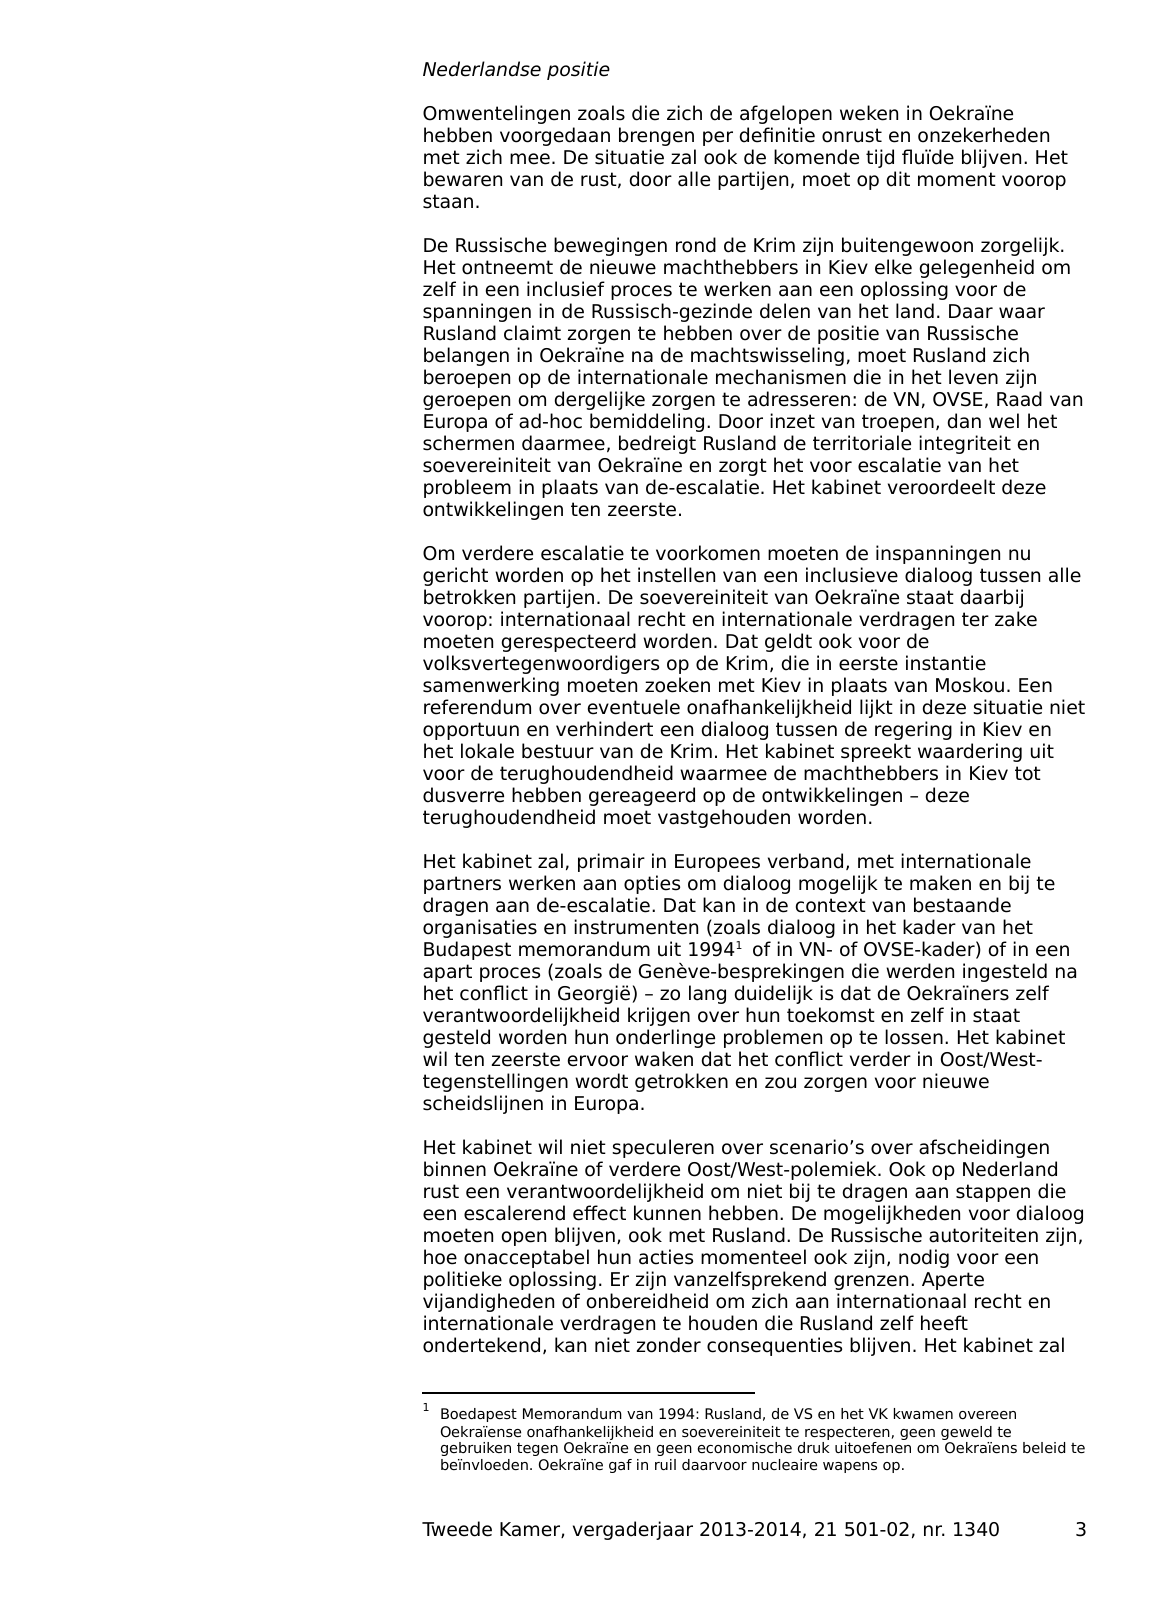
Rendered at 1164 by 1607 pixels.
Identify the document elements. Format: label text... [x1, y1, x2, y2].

text Het kabinet wil niet speculeren over scenario’s over afscheidingen binnen Oekraïne of verdere Oost/West-polemiek. Ook op Nederland rust een verantwoordelijkheid om niet bij te dragen aan stappen die een escalerend effect kunnen hebben. De mogelijkheden voor dialoog moeten open blijven, ook met Rusland. De Russische autoriteiten zijn, hoe onacceptabel hun acties momenteel ook zijn, nodig voor een politieke oplossing. Er zijn vanzelfsprekend grenzen. Aperte vijandigheden of onbereidheid om zich aan internationaal recht en internationale verdragen te houden die Rusland zelf heeft ondertekend, kan niet zonder consequenties blijven. Het kabinet zal [422, 1137, 1087, 1357]
subtitle Nederlandse positie [422, 59, 1087, 81]
text Om verdere escalatie te voorkomen moeten de inspanningen nu gericht worden op het instellen van een inclusieve dialoog tussen alle betrokken partijen. De soevereiniteit van Oekraïne staat daarbij voorop: internationaal recht en internationale verdragen ter zake moeten gerespecteerd worden. Dat geldt ook voor de volksvertegenwoordigers op de Krim, die in eerste instantie samenwerking moeten zoeken met Kiev in plaats van Moskou. Een referendum over eventuele onafhankelijkheid lijkt in deze situatie niet opportuun en verhindert een dialoog tussen de regering in Kiev en het lokale bestuur van de Krim. Het kabinet spreekt waardering uit voor de terughoudendheid waarmee de machthebbers in Kiev tot dusverre hebben gereageerd op de ontwikkelingen – deze terughoudendheid moet vastgehouden worden. [422, 543, 1087, 829]
text Boedapest Memorandum van 1994: Rusland, de VS en het VK kwamen overeen Oekraïense onafhankelijkheid en soevereiniteit te respecteren, geen geweld te gebruiken tegen Oekraïne en geen economische druk uitoefenen om Oekraïens beleid te beïnvloeden. Oekraïne gaf in ruil daarvoor nucleaire wapens op. [422, 1402, 1087, 1474]
text Het kabinet zal, primair in Europees verband, met internationale partners werken aan opties om dialoog mogelijk te maken en bij te dragen aan de-escalatie. Dat kan in de context van bestaande organisaties en instrumenten (zoals dialoog in het kader van het Budapest memorandum uit 1994 of in VN- of OVSE-kader) of in een apart proces (zoals de Genève-besprekingen die werden ingesteld na het conflict in Georgië) – zo lang duidelijk is dat de Oekraïners zelf verantwoordelijkheid krijgen over hun toekomst en zelf in staat gesteld worden hun onderlinge problemen op te lossen. Het kabinet wil ten zeerste ervoor waken dat het conflict verder in Oost/West-tegenstellingen wordt getrokken en zou zorgen voor nieuwe scheidslijnen in Europa. [422, 851, 1087, 1115]
text De Russische bewegingen rond de Krim zijn buitengewoon zorgelijk. Het ontneemt de nieuwe machthebbers in Kiev elke gelegenheid om zelf in een inclusief proces te werken aan een oplossing voor de spanningen in de Russisch-gezinde delen van het land. Daar waar Rusland claimt zorgen te hebben over de positie van Russische belangen in Oekraïne na de machtswisseling, moet Rusland zich beroepen op de internationale mechanismen die in het leven zijn geroepen om dergelijke zorgen te adresseren: de VN, OVSE, Raad van Europa of ad-hoc bemiddeling. Door inzet van troepen, dan wel het schermen daarmee, bedreigt Rusland de territoriale integriteit en soevereiniteit van Oekraïne en zorgt het voor escalatie van het probleem in plaats van de-escalatie. Het kabinet veroordeelt deze ontwikkelingen ten zeerste. [422, 235, 1087, 521]
text Omwentelingen zoals die zich de afgelopen weken in Oekraïne hebben voorgedaan brengen per definitie onrust en onzekerheden met zich mee. De situatie zal ook de komende tijd fluïde blijven. Het bewaren van de rust, door alle partijen, moet op dit moment voorop staan. [422, 103, 1087, 213]
